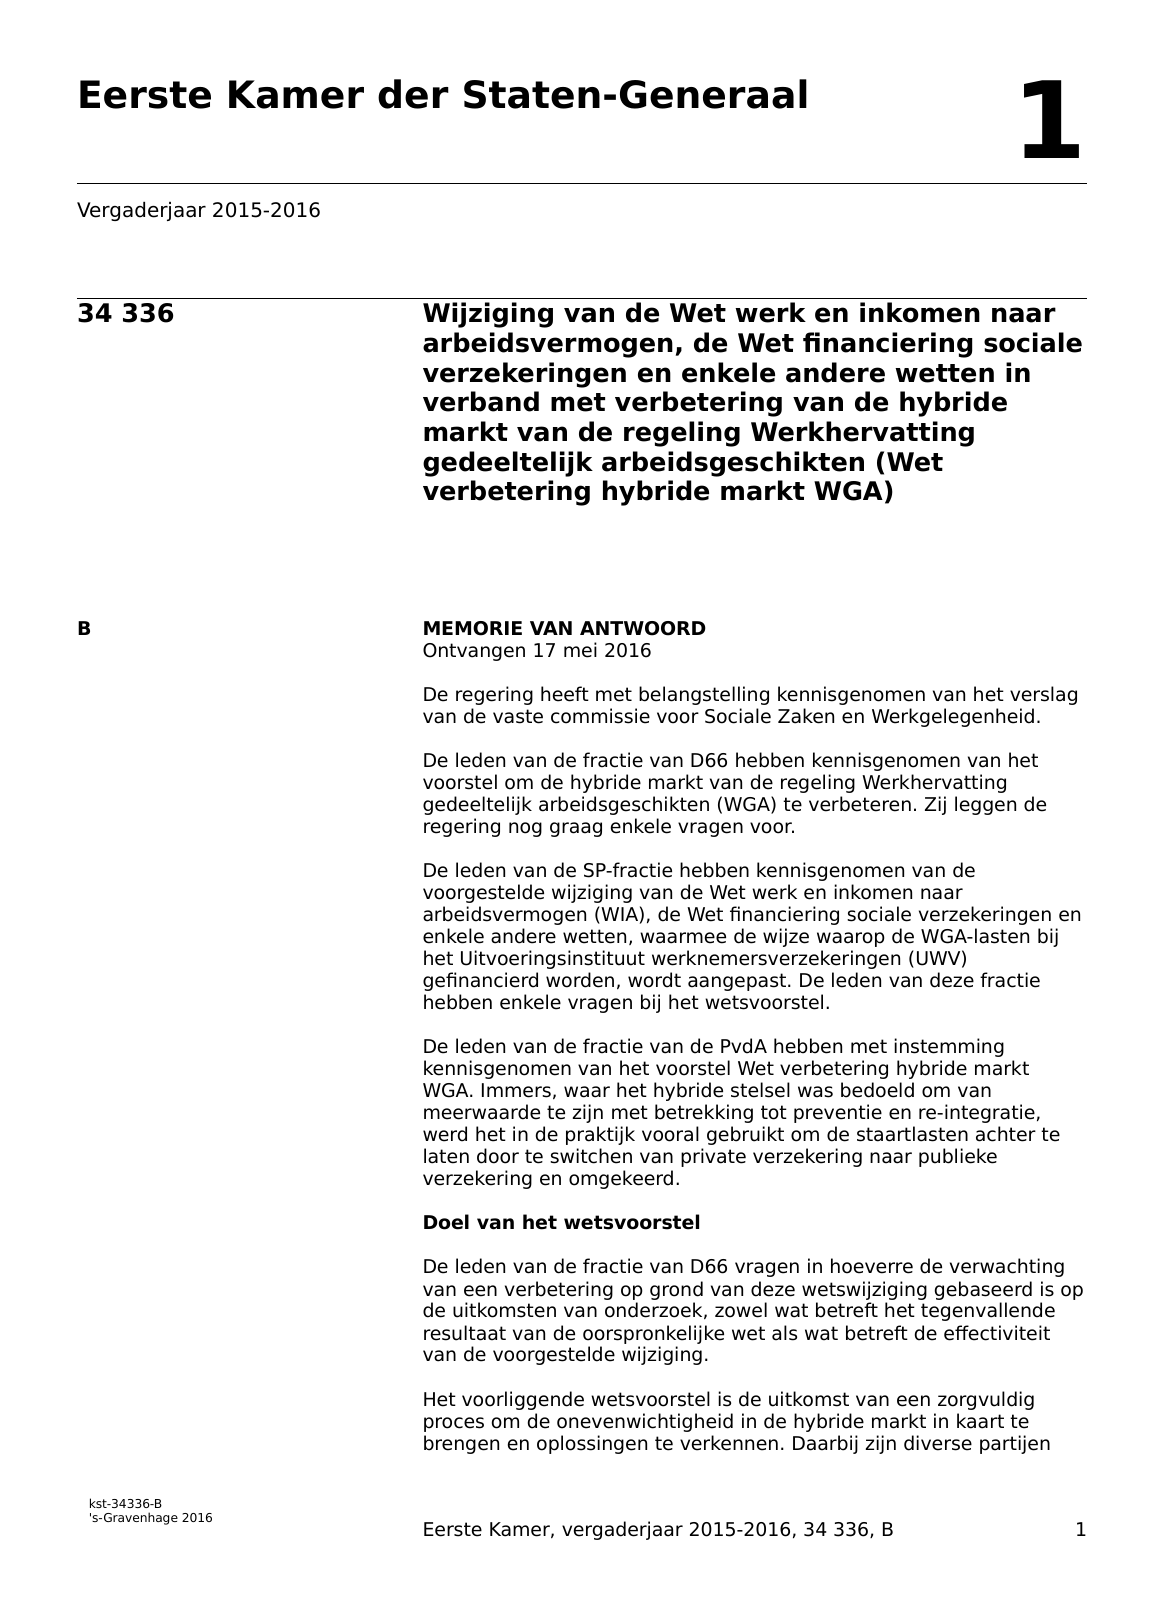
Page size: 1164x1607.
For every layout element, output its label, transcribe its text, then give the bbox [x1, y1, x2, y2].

text Ontvangen 17 mei 2016 [422, 640, 1087, 662]
text De regering heeft met belangstelling kennisgenomen van het verslag van de vaste commissie voor Sociale Zaken en Werkgelegenheid. [422, 684, 1087, 728]
subtitle Doel van het wetsvoorstel [422, 1212, 1087, 1234]
text De leden van de SP-fractie hebben kennisgenomen van de voorgestelde wijziging van de Wet werk en inkomen naar arbeidsvermogen (WIA), de Wet financiering sociale verzekeringen en enkele andere wetten, waarmee de wijze waarop de WGA-lasten bij het Uitvoeringsinstituut werknemersverzekeringen (UWV) gefinancierd worden, wordt aangepast. De leden van deze fractie hebben enkele vragen bij het wetsvoorstel. [422, 860, 1087, 1014]
text De leden van de fractie van de PvdA hebben met instemming kennisgenomen van het voorstel Wet verbetering hybride markt WGA. Immers, waar het hybride stelsel was bedoeld om van meerwaarde te zijn met betrekking tot preventie en re-integratie, werd het in de praktijk vooral gebruikt om de staartlasten achter te laten door te switchen van private verzekering naar publieke verzekering en omgekeerd. [422, 1036, 1087, 1190]
text kst-34336-B [88, 1497, 323, 1511]
subtitle 34 336 Wijziging van de Wet werk en inkomen naar arbeidsvermogen, de Wet financiering sociale verzekeringen en enkele andere wetten in verband met verbetering van de hybride markt van de regeling Werkhervatting gedeeltelijk arbeidsgeschikten (Wet verbetering hybride markt WGA) [77, 299, 1087, 507]
table_header 1 [886, 59, 1087, 183]
text 's-Gravenhage 2016 [88, 1511, 323, 1525]
table_cell Vergaderjaar 2015-2016 [77, 184, 1087, 298]
text Het voorliggende wetsvoorstel is de uitkomst van een zorgvuldig proces om de onevenwichtigheid in de hybride markt in kaart te brengen en oplossingen te verkennen. Daarbij zijn diverse partijen [422, 1388, 1087, 1454]
text De leden van de fractie van D66 hebben kennisgenomen van het voorstel om de hybride markt van de regeling Werkhervatting gedeeltelijk arbeidsgeschikten (WGA) te verbeteren. Zij leggen de regering nog graag enkele vragen voor. [422, 750, 1087, 838]
subtitle B MEMORIE VAN ANTWOORD [77, 618, 1087, 640]
text De leden van de fractie van D66 vragen in hoeverre de verwachting van een verbetering op grond van deze wetswijziging gebaseerd is op de uitkomsten van onderzoek, zowel wat betreft het tegenvallende resultaat van de oorspronkelijke wet als wat betreft de effectiviteit van de voorgestelde wijziging. [422, 1256, 1087, 1366]
table_header Eerste Kamer der Staten-Generaal [77, 59, 886, 183]
